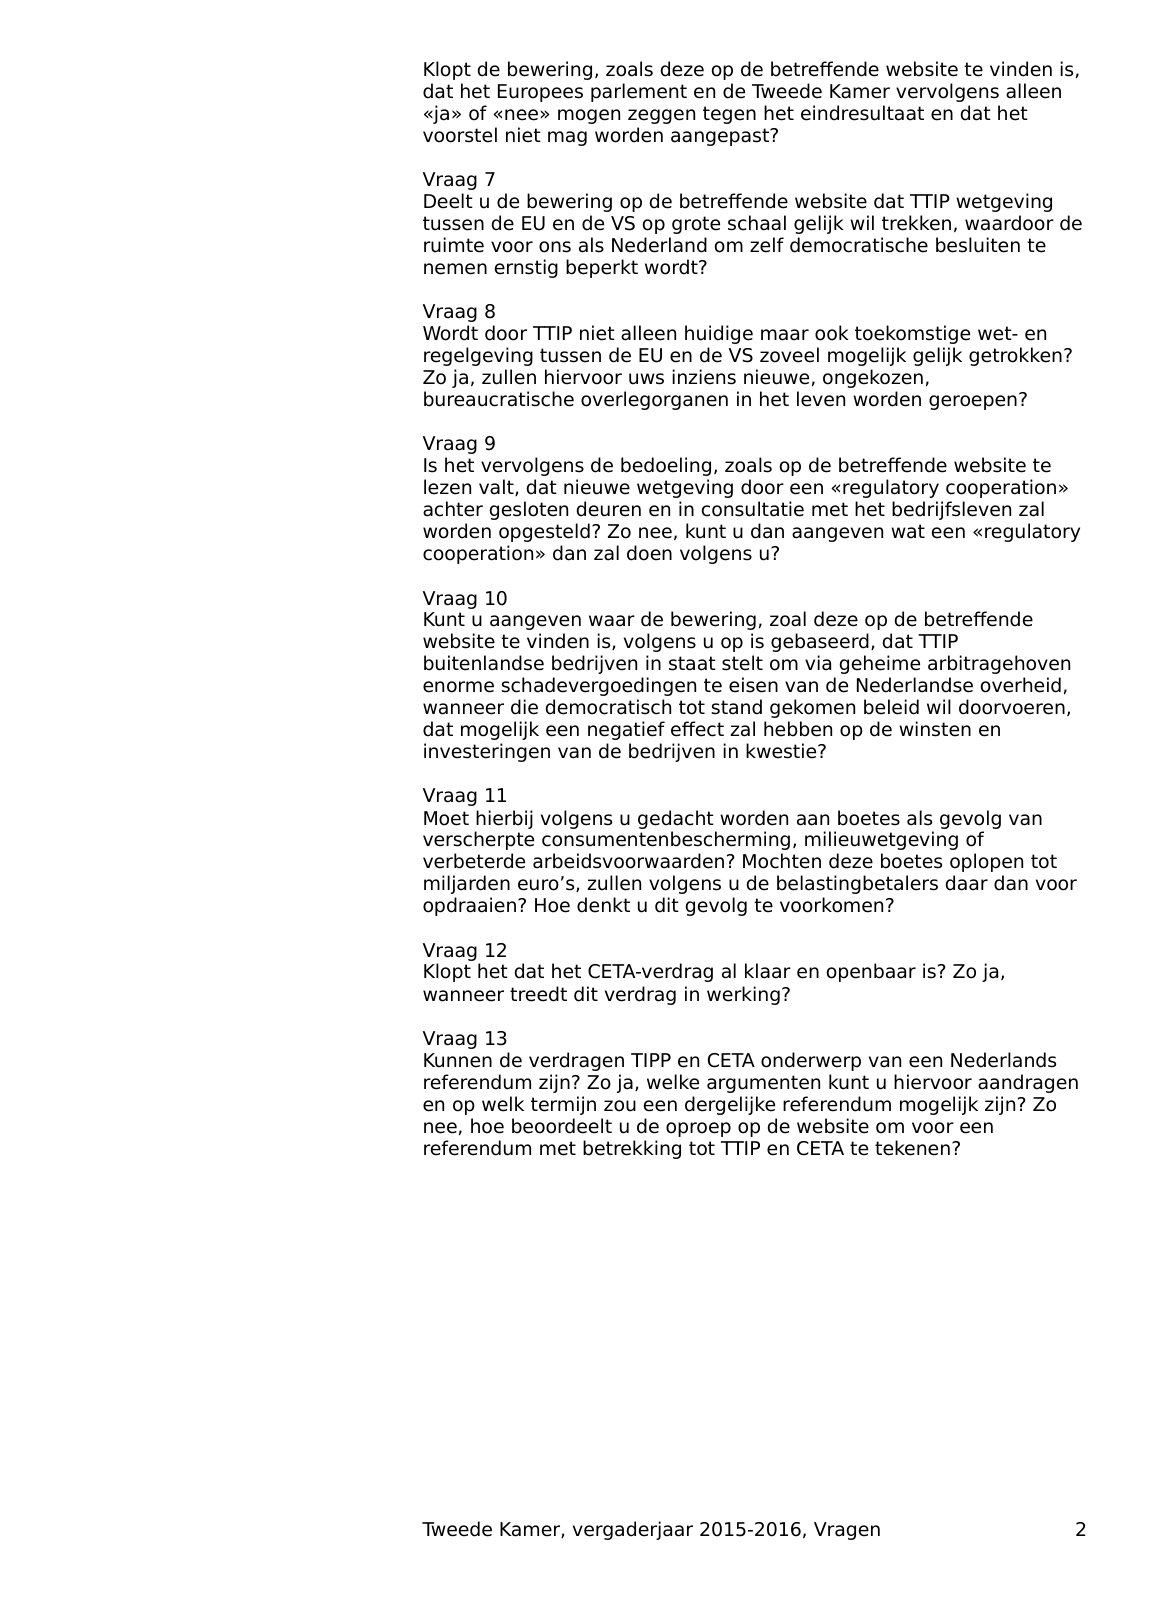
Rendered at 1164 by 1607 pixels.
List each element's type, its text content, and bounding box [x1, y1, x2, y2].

text Vraag 13 [422, 1028, 1087, 1049]
text Kunt u aangeven waar de bewering, zoal deze op de betreffende website te vinden is, volgens u op is gebaseerd, dat TTIP buitenlandse bedrijven in staat stelt om via geheime arbitragehoven enorme schadevergoedingen te eisen van de Nederlandse overheid, wanneer die democratisch tot stand gekomen beleid wil doorvoeren, dat mogelijk een negatief effect zal hebben op de winsten en investeringen van de bedrijven in kwestie? [422, 609, 1087, 763]
text Vraag 11 [422, 785, 1087, 807]
text Kunnen de verdragen TIPP en CETA onderwerp van een Nederlands referendum zijn? Zo ja, welke argumenten kunt u hiervoor aandragen en op welk termijn zou een dergelijke referendum mogelijk zijn? Zo nee, hoe beoordeelt u de oproep op de website om voor een referendum met betrekking tot TTIP en CETA te tekenen? [422, 1049, 1087, 1159]
text Wordt door TTIP niet alleen huidige maar ook toekomstige wet- en regelgeving tussen de EU en de VS zoveel mogelijk gelijk getrokken? Zo ja, zullen hiervoor uws inziens nieuwe, ongekozen, bureaucratische overlegorganen in het leven worden geroepen? [422, 323, 1087, 411]
text Vraag 12 [422, 939, 1087, 961]
text Vraag 7 [422, 169, 1087, 191]
text Klopt het dat het CETA-verdrag al klaar en openbaar is? Zo ja, wanneer treedt dit verdrag in werking? [422, 961, 1087, 1005]
text Is het vervolgens de bedoeling, zoals op de betreffende website te lezen valt, dat nieuwe wetgeving door een «regulatory cooperation» achter gesloten deuren en in consultatie met het bedrijfsleven zal worden opgesteld? Zo nee, kunt u dan aangeven wat een «regulatory cooperation» dan zal doen volgens u? [422, 455, 1087, 565]
text Vraag 9 [422, 433, 1087, 455]
text Deelt u de bewering op de betreffende website dat TTIP wetgeving tussen de EU en de VS op grote schaal gelijk wil trekken, waardoor de ruimte voor ons als Nederland om zelf democratische besluiten te nemen ernstig beperkt wordt? [422, 191, 1087, 279]
text Vraag 8 [422, 301, 1087, 323]
text Moet hierbij volgens u gedacht worden aan boetes als gevolg van verscherpte consumentenbescherming, milieuwetgeving of verbeterde arbeidsvoorwaarden? Mochten deze boetes oplopen tot miljarden euro’s, zullen volgens u de belastingbetalers daar dan voor opdraaien? Hoe denkt u dit gevolg te voorkomen? [422, 807, 1087, 917]
text Klopt de bewering, zoals deze op de betreffende website te vinden is, dat het Europees parlement en de Tweede Kamer vervolgens alleen «ja» of «nee» mogen zeggen tegen het eindresultaat en dat het voorstel niet mag worden aangepast? [422, 59, 1087, 147]
text Vraag 10 [422, 587, 1087, 609]
